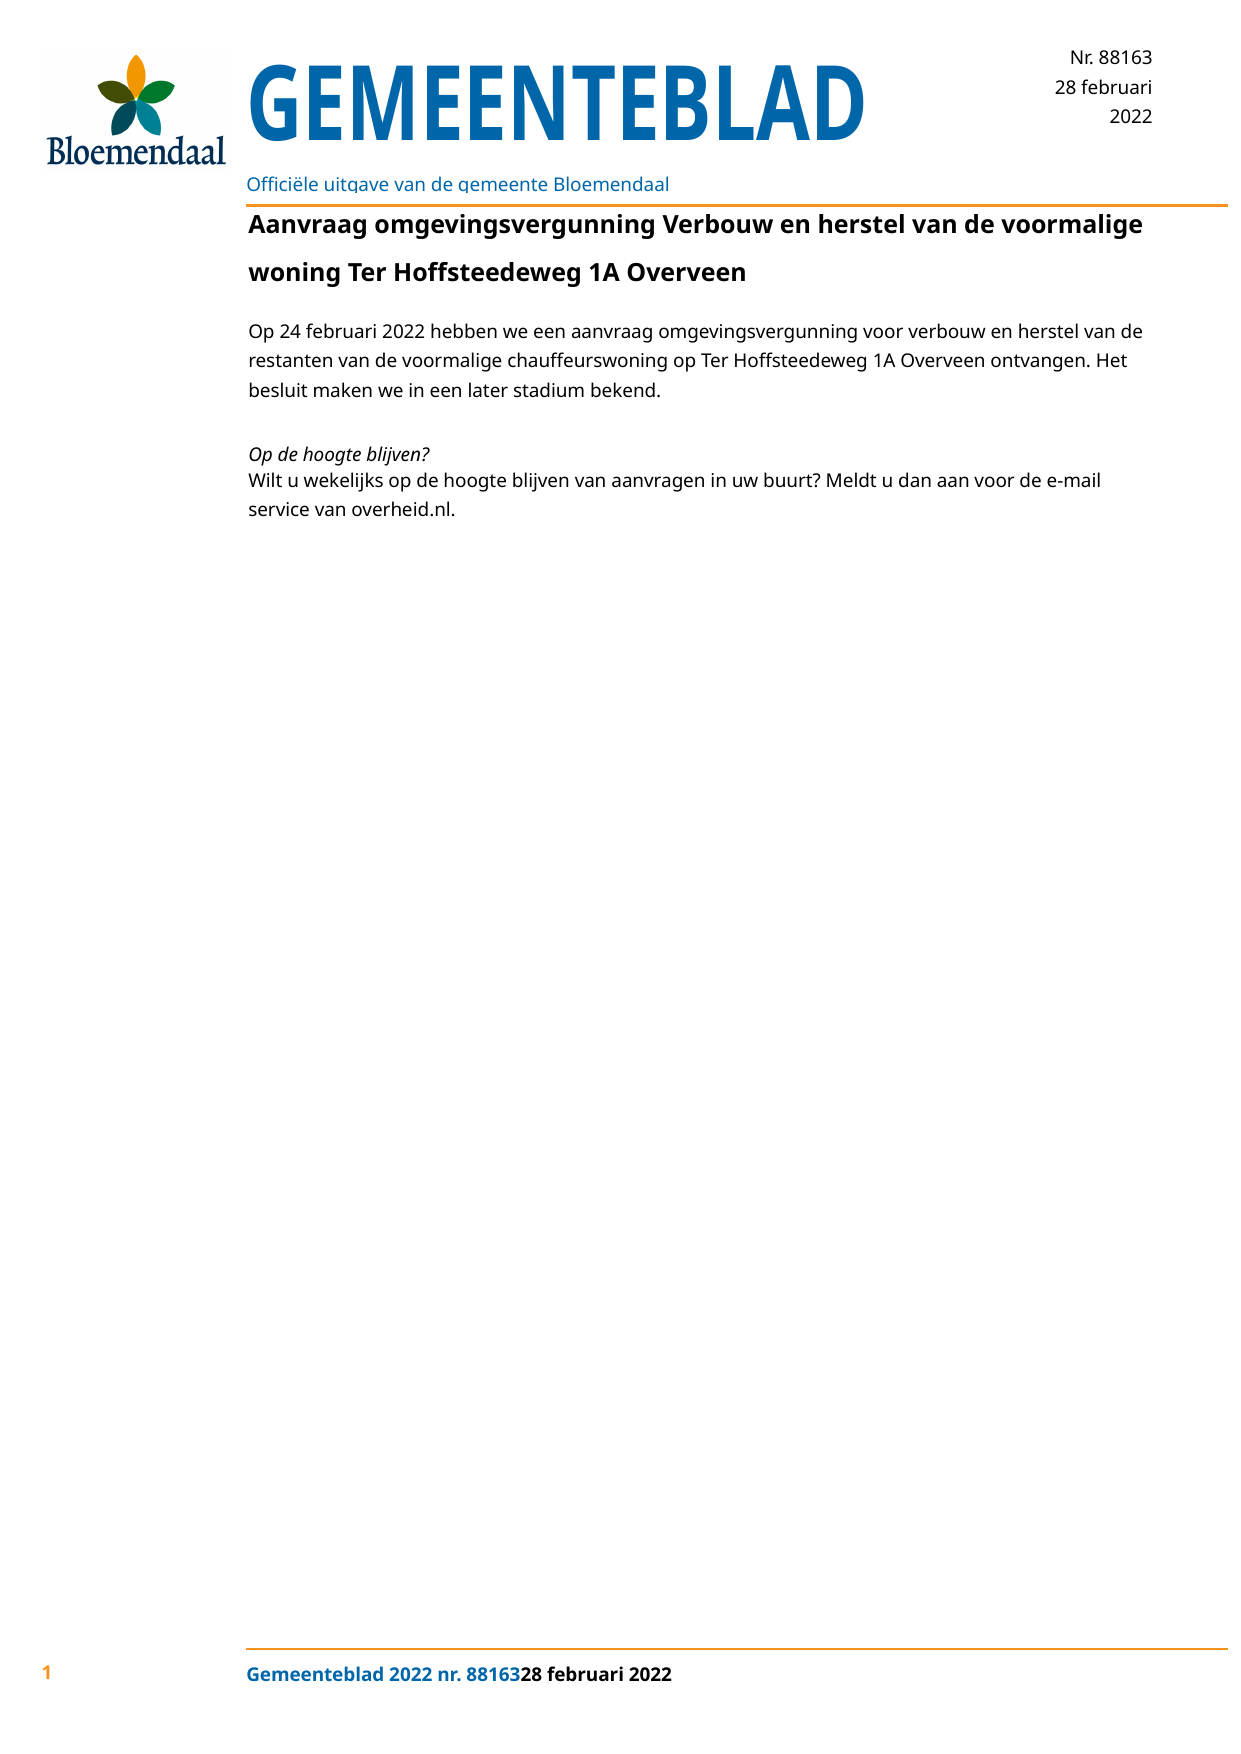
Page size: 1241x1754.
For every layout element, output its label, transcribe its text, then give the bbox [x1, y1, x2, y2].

text Aanvraag omgevingsvergunning Verbouw en herstel van de voormalige woning Ter Hoffsteedeweg 1A Overveen [248, 207, 1152, 288]
text Op de hoogte blijven? [248, 441, 1152, 467]
text Wilt u wekelijks op de hoogte blijven van aanvragen in uw buurt? Meldt u dan aan voor de e-mail service van overheid.nl. [248, 467, 1152, 522]
picture [41, 47, 231, 172]
text Op 24 februari 2022 hebben we een aanvraag omgevingsvergunning voor verbouw en herstel van de restanten van de voormalige chauffeurswoning op Ter Hoffsteedeweg 1A Overveen ontvangen. Het besluit maken we in een later stadium bekend. [248, 318, 1152, 403]
